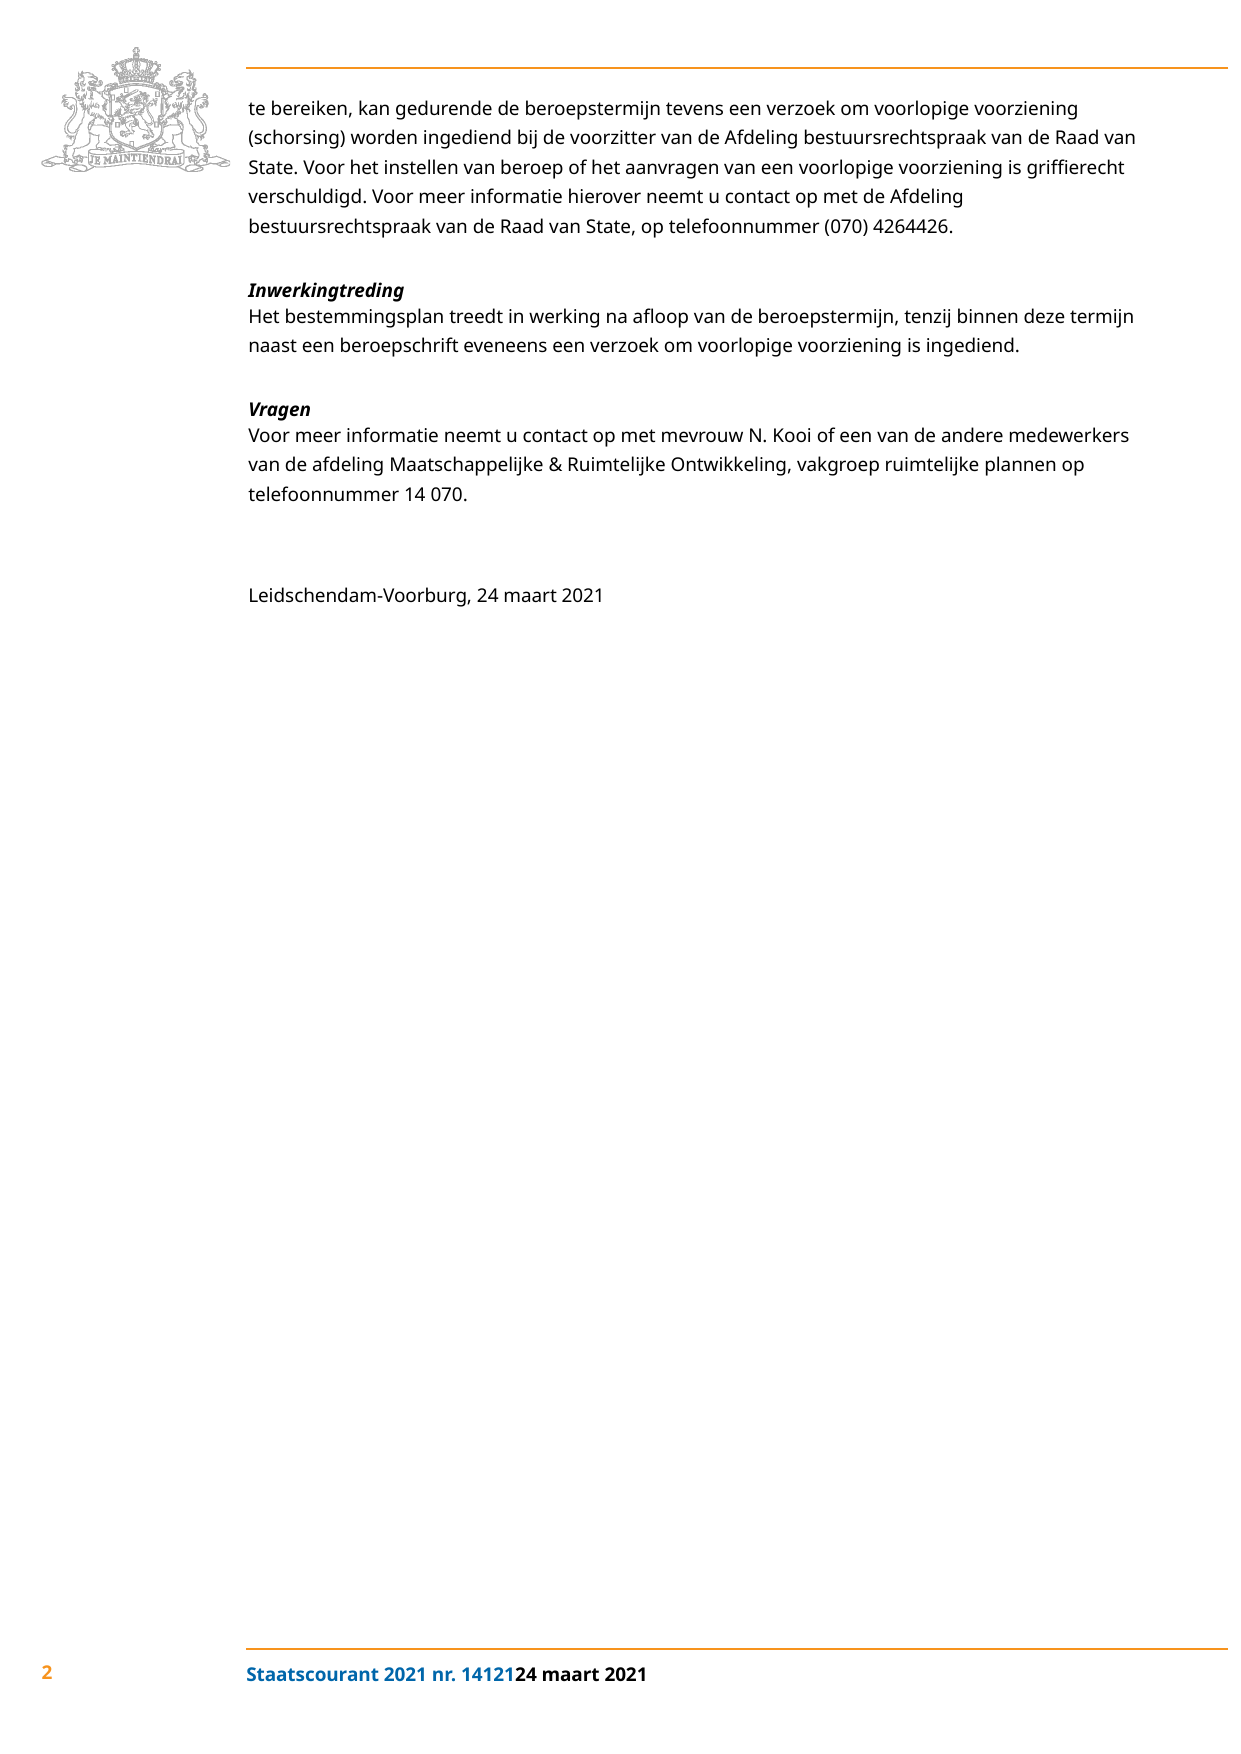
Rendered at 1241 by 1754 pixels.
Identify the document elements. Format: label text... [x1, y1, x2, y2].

text Het bestemmingsplan treedt in werking na afloop van de beroepstermijn, tenzij binnen deze termijn naast een beroepschrift eveneens een verzoek om voorlopige voorziening is ingediend. [248, 303, 1152, 358]
picture [41, 47, 231, 172]
text Leidschendam-Voorburg, 24 maart 2021 [248, 582, 1152, 608]
text Voor meer informatie neemt u contact op met mevrouw N. Kooi of een van de andere medewerkers van de afdeling Maatschappelijke & Ruimtelijke Ontwikkeling, vakgroep ruimtelijke plannen op telefoonnummer 14 070. [248, 422, 1152, 507]
text te bereiken, kan gedurende de beroepstermijn tevens een verzoek om voorlopige voorziening (schorsing) worden ingediend bij de voorzitter van de Afdeling bestuursrechtspraak van de Raad van State. Voor het instellen van beroep of het aanvragen van een voorlopige voorziening is griffierecht verschuldigd. Voor meer informatie hierover neemt u contact op met de Afdeling bestuursrechtspraak van de Raad van State, op telefoonnummer (070) 4264426. [248, 95, 1152, 239]
text Inwerkingtreding [248, 277, 1152, 303]
text Vragen [248, 396, 1152, 422]
